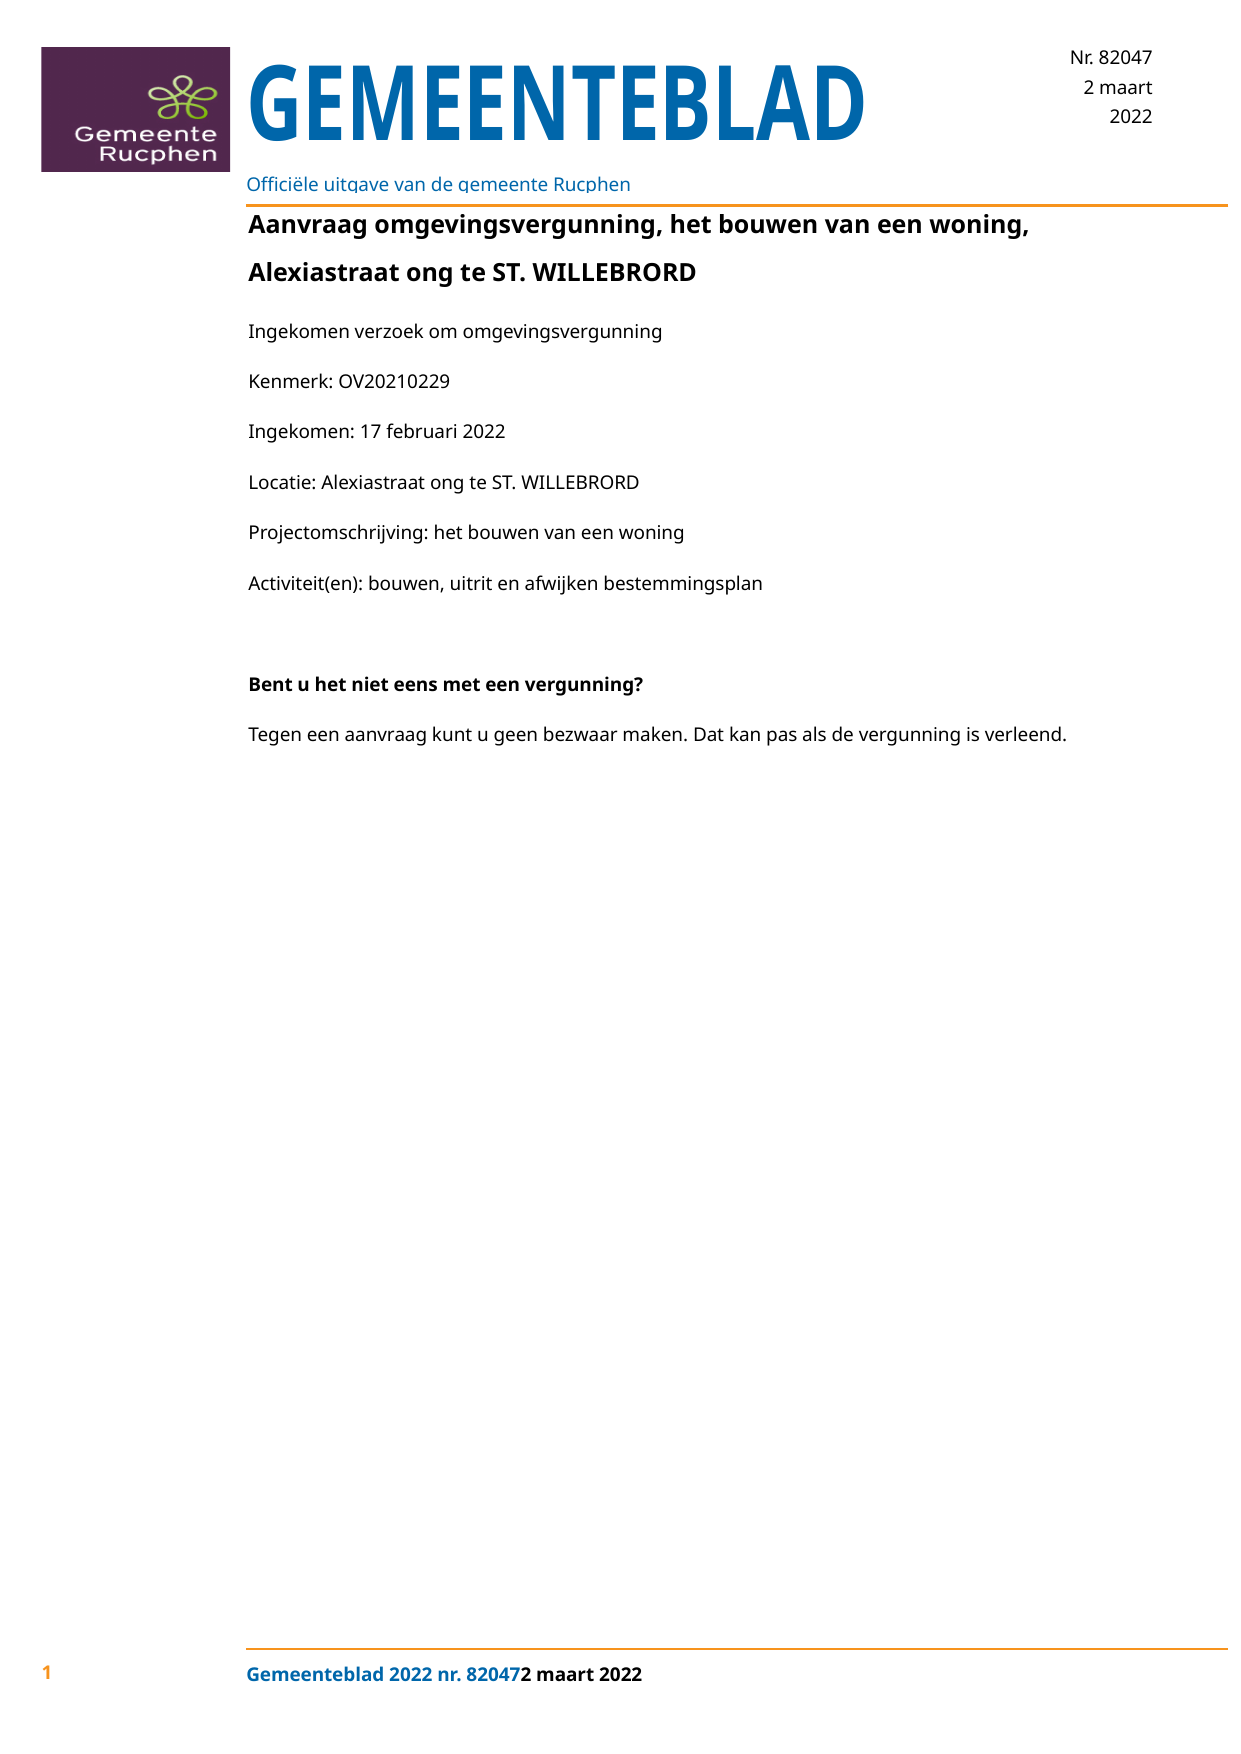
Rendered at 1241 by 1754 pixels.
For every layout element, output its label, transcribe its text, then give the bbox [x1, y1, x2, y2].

text Tegen een aanvraag kunt u geen bezwaar maken. Dat kan pas als de vergunning is verleend. [248, 721, 1152, 747]
picture [41, 47, 231, 172]
text Kenmerk: OV20210229 [248, 368, 1152, 394]
text Ingekomen verzoek om omgevingsvergunning [248, 318, 1152, 344]
text Bent u het niet eens met een vergunning? [248, 671, 1152, 697]
text Ingekomen: 17 februari 2022 [248, 419, 1152, 444]
text Aanvraag omgevingsvergunning, het bouwen van een woning, Alexiastraat ong te ST. WILLEBRORD [248, 207, 1152, 288]
text Locatie: Alexiastraat ong te ST. WILLEBRORD [248, 469, 1152, 495]
text Projectomschrijving: het bouwen van een woning [248, 519, 1152, 545]
text Activiteit(en): bouwen, uitrit en afwijken bestemmingsplan [248, 570, 1152, 596]
